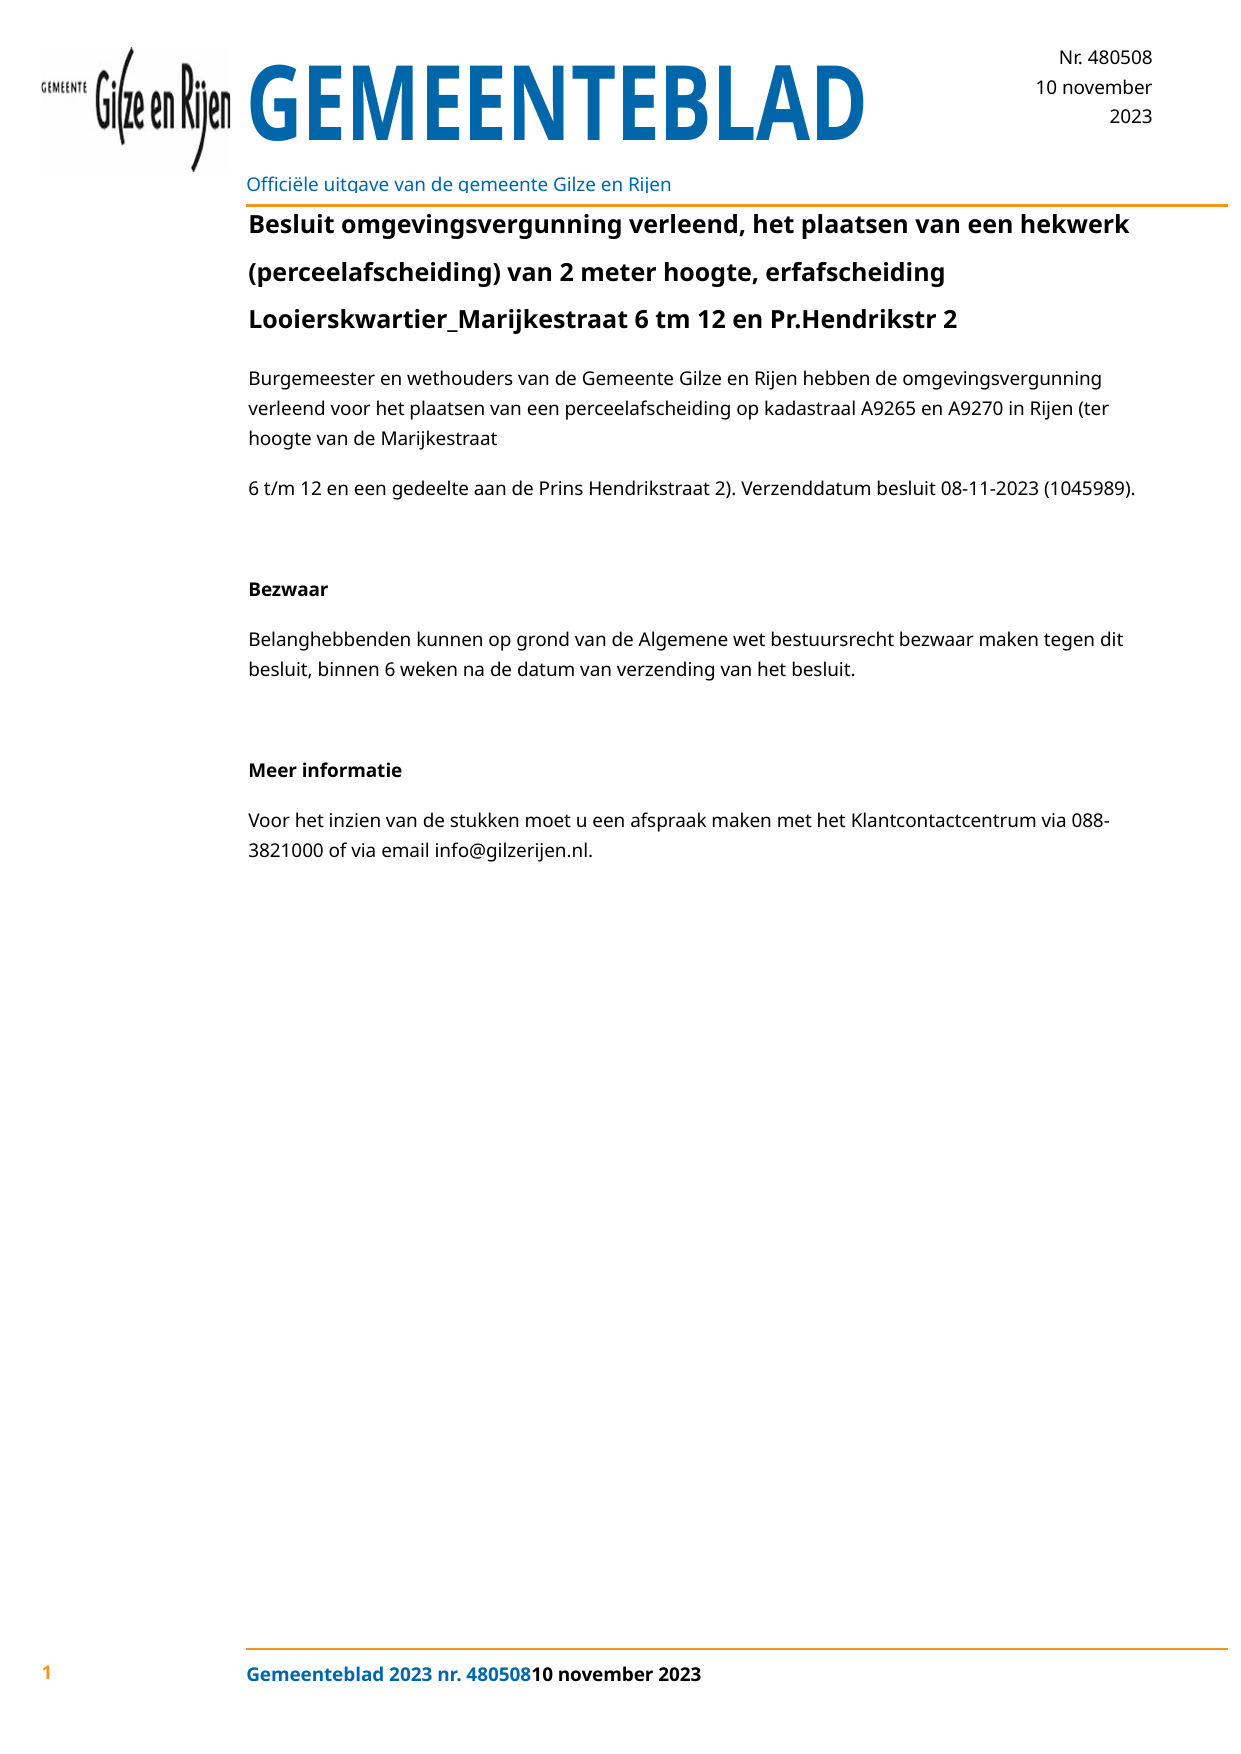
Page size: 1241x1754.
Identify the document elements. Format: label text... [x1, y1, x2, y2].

picture [41, 47, 231, 172]
text Meer informatie [248, 757, 1152, 782]
text Voor het inzien van de stukken moet u een afspraak maken met het Klantcontactcentrum via 088-3821000 of via email info@gilzerijen.nl. [248, 807, 1152, 862]
text Burgemeester en wethouders van de Gemeente Gilze en Rijen hebben de omgevingsvergunning verleend voor het plaatsen van een perceelafscheiding op kadastraal A9265 en A9270 in Rijen (ter hoogte van de Marijkestraat [248, 366, 1152, 450]
text Belanghebbenden kunnen op grond van de Algemene wet bestuursrecht bezwaar maken tegen dit besluit, binnen 6 weken na de datum van verzending van het besluit. [248, 626, 1152, 682]
text 6 t/m 12 en een gedeelte aan de Prins Hendrikstraat 2). Verzenddatum besluit 08-11-2023 (1045989). [248, 475, 1152, 501]
text Bezwaar [248, 576, 1152, 602]
text Besluit omgevingsvergunning verleend, het plaatsen van een hekwerk (perceelafscheiding) van 2 meter hoogte, erfafscheiding Looierskwartier_Marijkestraat 6 tm 12 en Pr.Hendrikstr 2 [248, 207, 1152, 336]
